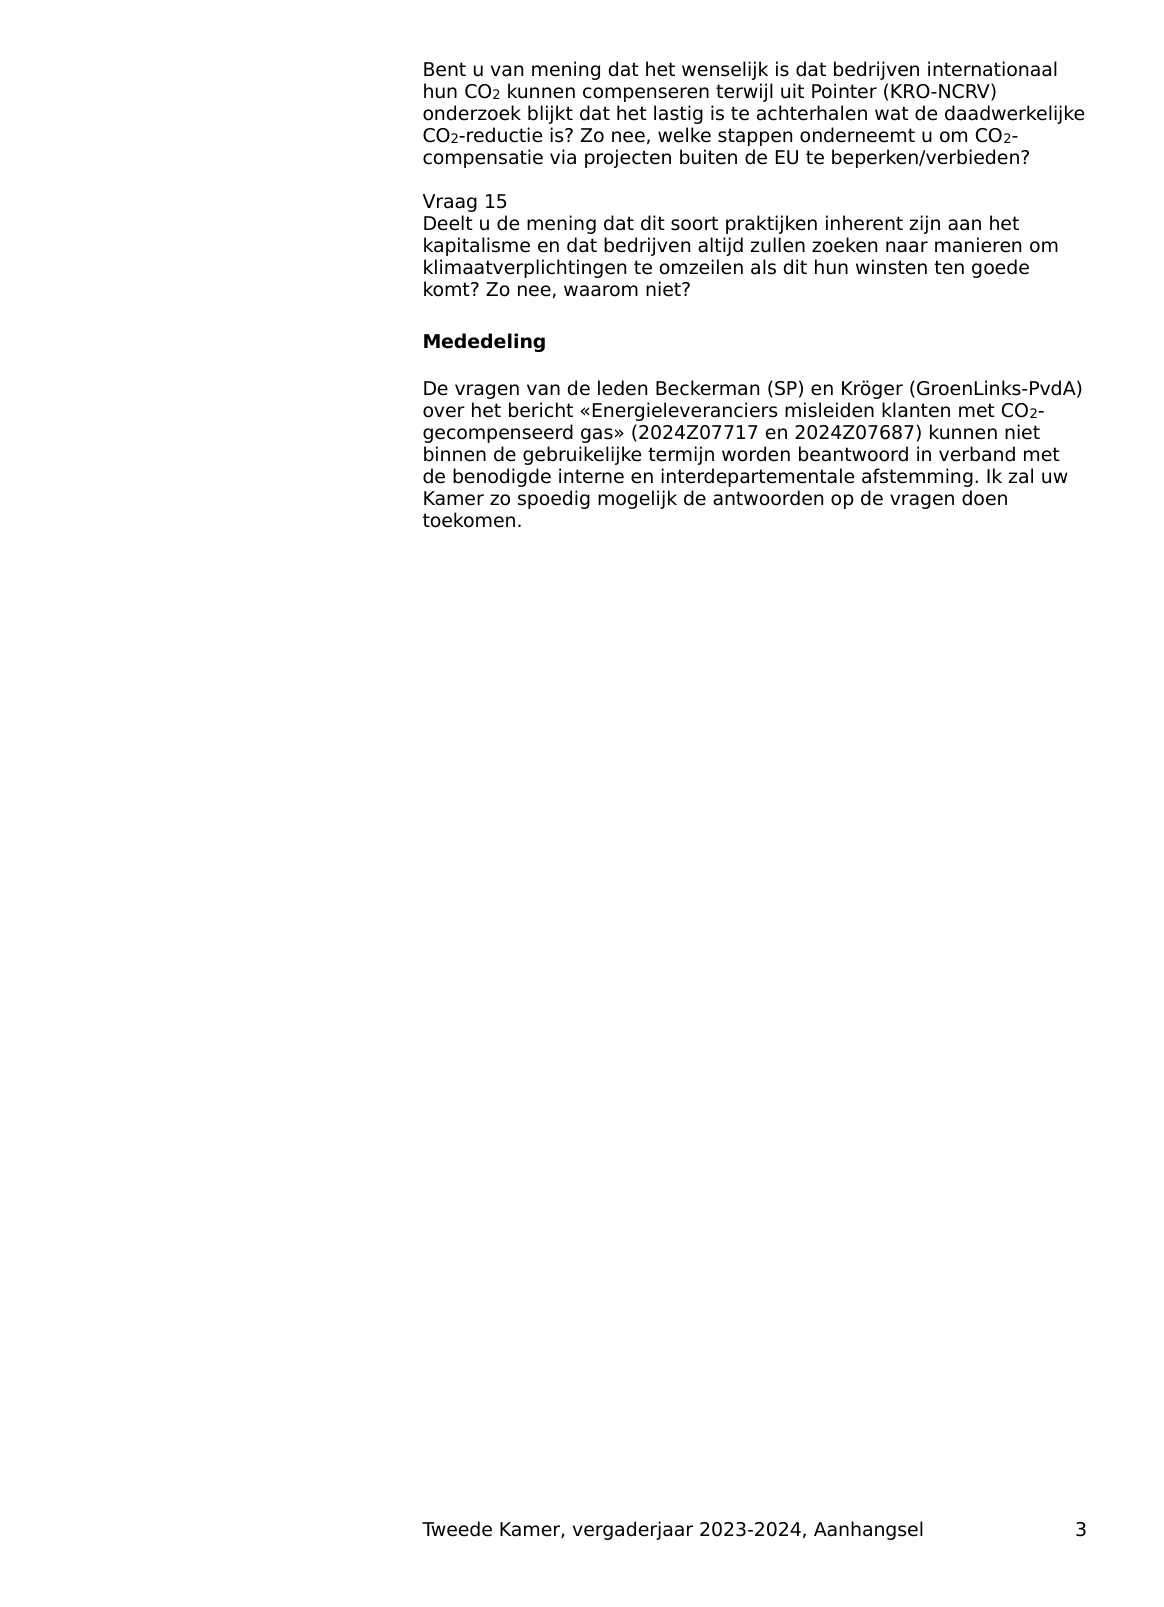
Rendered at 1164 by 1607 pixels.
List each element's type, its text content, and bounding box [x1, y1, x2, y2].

text Deelt u de mening dat dit soort praktijken inherent zijn aan het kapitalisme en dat bedrijven altijd zullen zoeken naar manieren om klimaatverplichtingen te omzeilen als dit hun winsten ten goede komt? Zo nee, waarom niet? [422, 213, 1087, 301]
text Bent u van mening dat het wenselijk is dat bedrijven internationaal hun CO2 kunnen compenseren terwijl uit Pointer (KRO-NCRV) onderzoek blijkt dat het lastig is te achterhalen wat de daadwerkelijke CO2-reductie is? Zo nee, welke stappen onderneemt u om CO2-compensatie via projecten buiten de EU te beperken/verbieden? [422, 59, 1087, 169]
subtitle Mededeling [422, 331, 1087, 353]
text De vragen van de leden Beckerman (SP) en Kröger (GroenLinks-PvdA) over het bericht «Energieleveranciers misleiden klanten met CO2-gecompenseerd gas» (2024Z07717 en 2024Z07687) kunnen niet binnen de gebruikelijke termijn worden beantwoord in verband met de benodigde interne en interdepartementale afstemming. Ik zal uw Kamer zo spoedig mogelijk de antwoorden op de vragen doen toekomen. [422, 378, 1087, 532]
text Vraag 15 [422, 191, 1087, 213]
